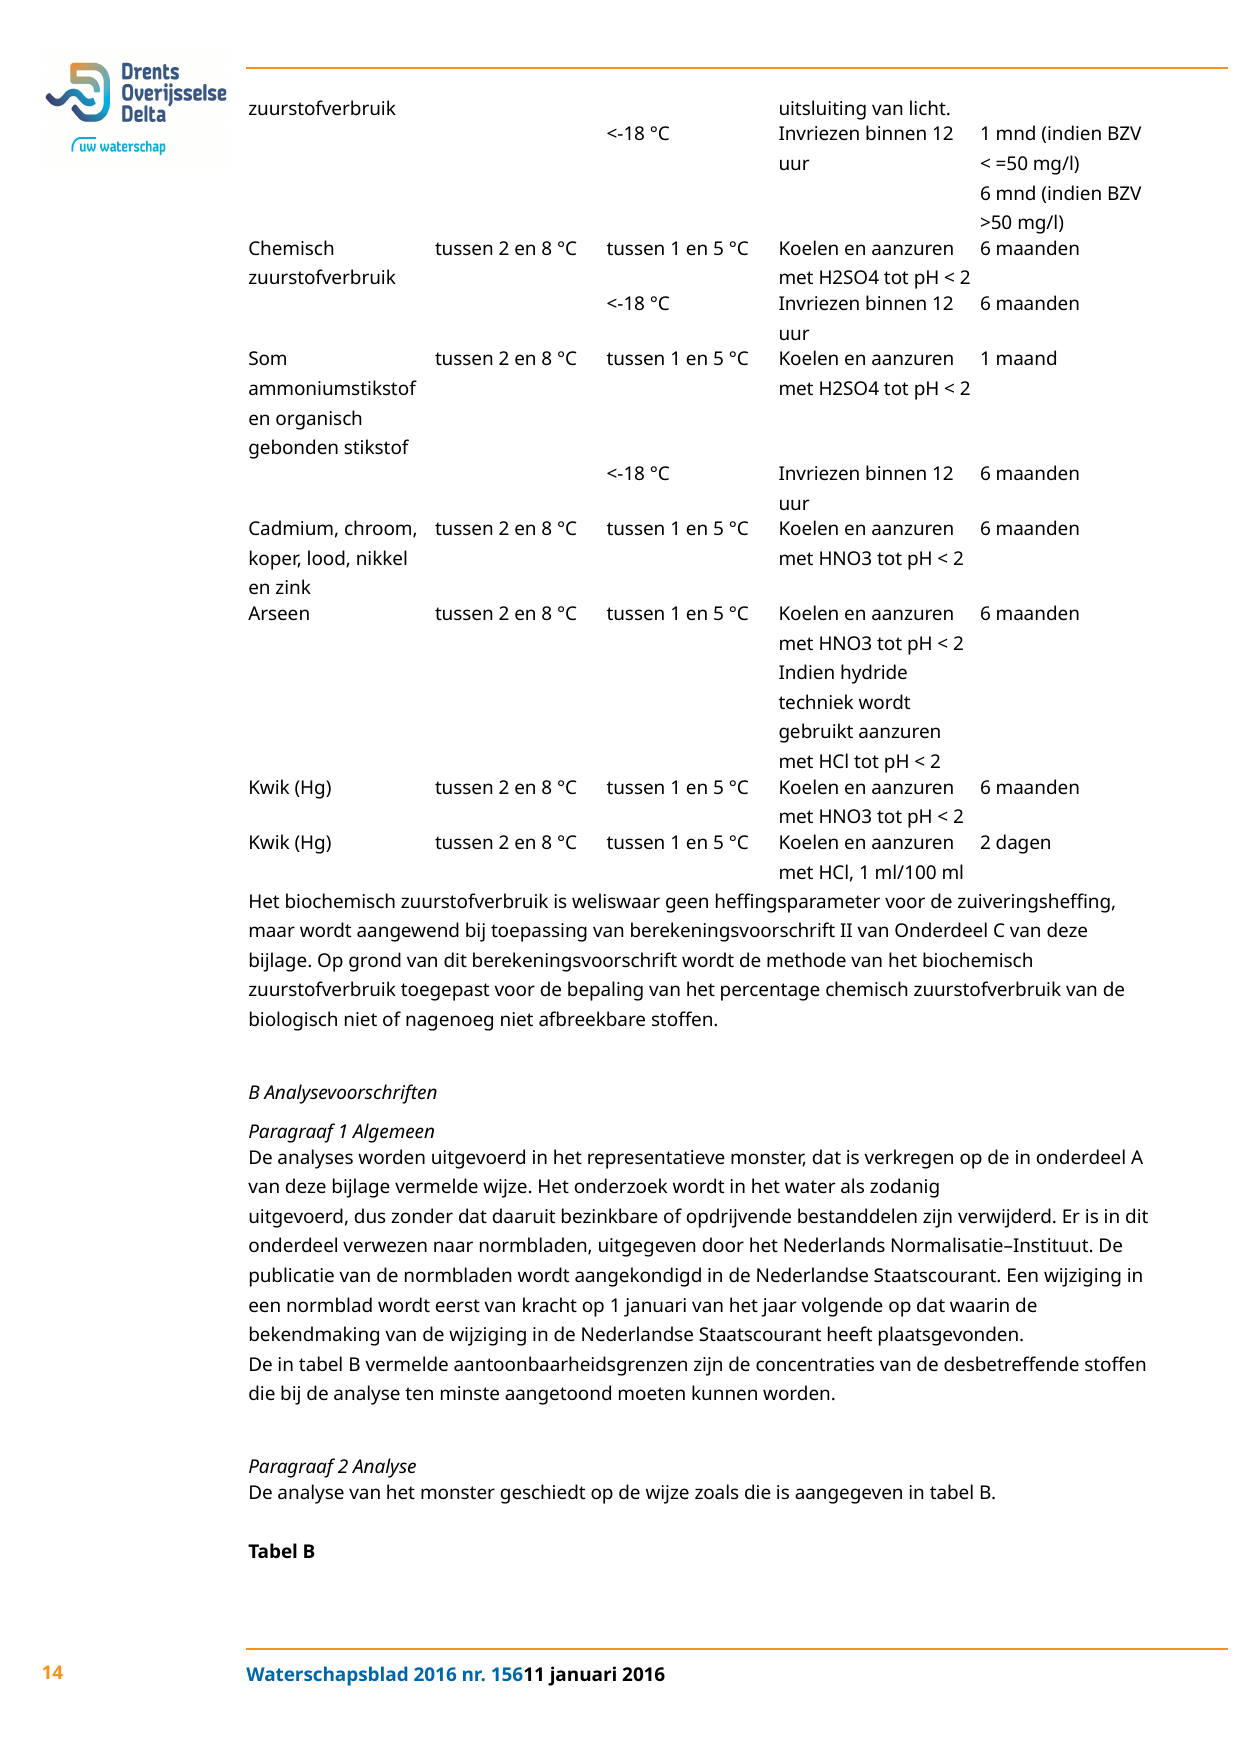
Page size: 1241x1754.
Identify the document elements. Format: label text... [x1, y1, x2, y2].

table_cell tussen 2 en 8 °C [435, 600, 606, 774]
text Paragraaf 2 Analyse [248, 1453, 1152, 1479]
table_cell tussen 2 en 8 °C [435, 346, 606, 460]
table_cell 6 maanden [980, 290, 1152, 346]
table_cell tussen 2 en 8 °C [435, 774, 606, 829]
table_cell tussen 1 en 5 °C [606, 235, 778, 290]
table_cell [980, 95, 1152, 121]
table_cell [435, 290, 606, 346]
text Paragraaf 1 Algemeen [248, 1118, 1152, 1144]
table_cell [248, 460, 435, 515]
table_cell tussen 1 en 5 °C [606, 515, 778, 600]
table_cell Som ammoniumstikstof en organisch gebonden stikstof [248, 346, 435, 460]
table_cell [435, 121, 606, 235]
text B Analysevoorschriften [248, 1079, 1152, 1104]
table_cell tussen 1 en 5 °C [606, 346, 778, 460]
table_cell Koelen en aanzuren met H2SO4 tot pH < 2 [778, 235, 980, 290]
table_cell tussen 2 en 8 °C [435, 515, 606, 600]
table_cell [435, 95, 606, 121]
text De analyses worden uitgevoerd in het representatieve monster, dat is verkregen op de in onderdeel A van deze bijlage vermelde wijze. Het onderzoek wordt in het water als zodanig [248, 1144, 1152, 1199]
table_cell tussen 2 en 8 °C [435, 829, 606, 884]
table_cell [606, 95, 778, 121]
table_cell tussen 1 en 5 °C [606, 774, 778, 829]
table_cell Koelen en aanzuren met H2SO4 tot pH < 2 [778, 346, 980, 460]
text Het biochemisch zuurstofverbruik is weliswaar geen heffingsparameter voor de zuiveringsheffing, maar wordt aangewend bij toepassing van berekeningsvoorschrift II van Onderdeel C van deze bijlage. Op grond van dit berekeningsvoorschrift wordt de methode van het biochemisch zuurstofverbruik toegepast voor de bepaling van het percentage chemisch zuurstofverbruik van de biologisch niet of nagenoeg niet afbreekbare stoffen. [248, 888, 1152, 1032]
table_cell uitsluiting van licht. [778, 95, 980, 121]
table_cell Chemisch zuurstofverbruik [248, 235, 435, 290]
table_cell 2 dagen [980, 829, 1152, 884]
table_cell <-18 °C [606, 460, 778, 515]
table_cell <-18 °C [606, 121, 778, 235]
table_cell [456, 1564, 682, 1590]
table_cell 6 maanden [980, 235, 1152, 290]
table_cell 6 maanden [980, 774, 1152, 829]
table_cell 6 maanden [980, 600, 1152, 774]
picture [41, 47, 231, 172]
table_cell [248, 1564, 456, 1590]
table_cell Invriezen binnen 12 uur [778, 290, 980, 346]
table_cell Kwik (Hg) [248, 829, 435, 884]
table_cell Arseen [248, 600, 435, 774]
table_cell Invriezen binnen 12 uur [778, 121, 980, 235]
table_cell tussen 1 en 5 °C [606, 600, 778, 774]
table_cell 6 maanden [980, 460, 1152, 515]
table_cell Koelen en aanzuren met HNO3 tot pH < 2 [778, 515, 980, 600]
table_cell [683, 1564, 952, 1590]
table_cell Koelen en aanzuren met HNO3 tot pH < 2 [778, 774, 980, 829]
table_cell 6 maanden [980, 515, 1152, 600]
table_cell zuurstofverbruik [248, 95, 435, 121]
text uitgevoerd, dus zonder dat daaruit bezinkbare of opdrijvende bestanddelen zijn verwijderd. Er is in dit onderdeel verwezen naar normbladen, uitgegeven door het Nederlands Normalisatie–Instituut. De publicatie van de normbladen wordt aangekondigd in de Nederlandse Staatscourant. Een wijziging in een normblad wordt eerst van kracht op 1 januari van het jaar volgende op dat waarin de bekendmaking van de wijziging in de Nederlandse Staatscourant heeft plaatsgevonden. [248, 1203, 1152, 1347]
table_cell tussen 2 en 8 °C [435, 235, 606, 290]
table_cell [248, 290, 435, 346]
table_header [456, 1538, 682, 1564]
table_header Tabel B [248, 1538, 456, 1564]
table_cell <-18 °C [606, 290, 778, 346]
table_cell Kwik (Hg) [248, 774, 435, 829]
table_cell Cadmium, chroom, koper, lood, nikkel en zink [248, 515, 435, 600]
text De in tabel B vermelde aantoonbaarheidsgrenzen zijn de concentraties van de desbetreffende stoffen die bij de analyse ten minste aangetoond moeten kunnen worden. [248, 1351, 1152, 1406]
text De analyse van het monster geschiedt op de wijze zoals die is aangegeven in tabel B. [248, 1479, 1152, 1505]
table_cell 1 maand [980, 346, 1152, 460]
table_header [683, 1538, 952, 1564]
table_cell tussen 1 en 5 °C [606, 829, 778, 884]
table_cell Koelen en aanzuren met HNO3 tot pH < 2 Indien hydride techniek wordt gebruikt aanzuren met HCl tot pH < 2 [778, 600, 980, 774]
table_cell [248, 121, 435, 235]
table_header [952, 1538, 1152, 1564]
table_cell 1 mnd (indien BZV < =50 mg/l) 6 mnd (indien BZV >50 mg/l) [980, 121, 1152, 235]
table_cell [952, 1564, 1152, 1590]
table_cell [435, 460, 606, 515]
table_cell Invriezen binnen 12 uur [778, 460, 980, 515]
table_cell Koelen en aanzuren met HCl, 1 ml/100 ml [778, 829, 980, 884]
